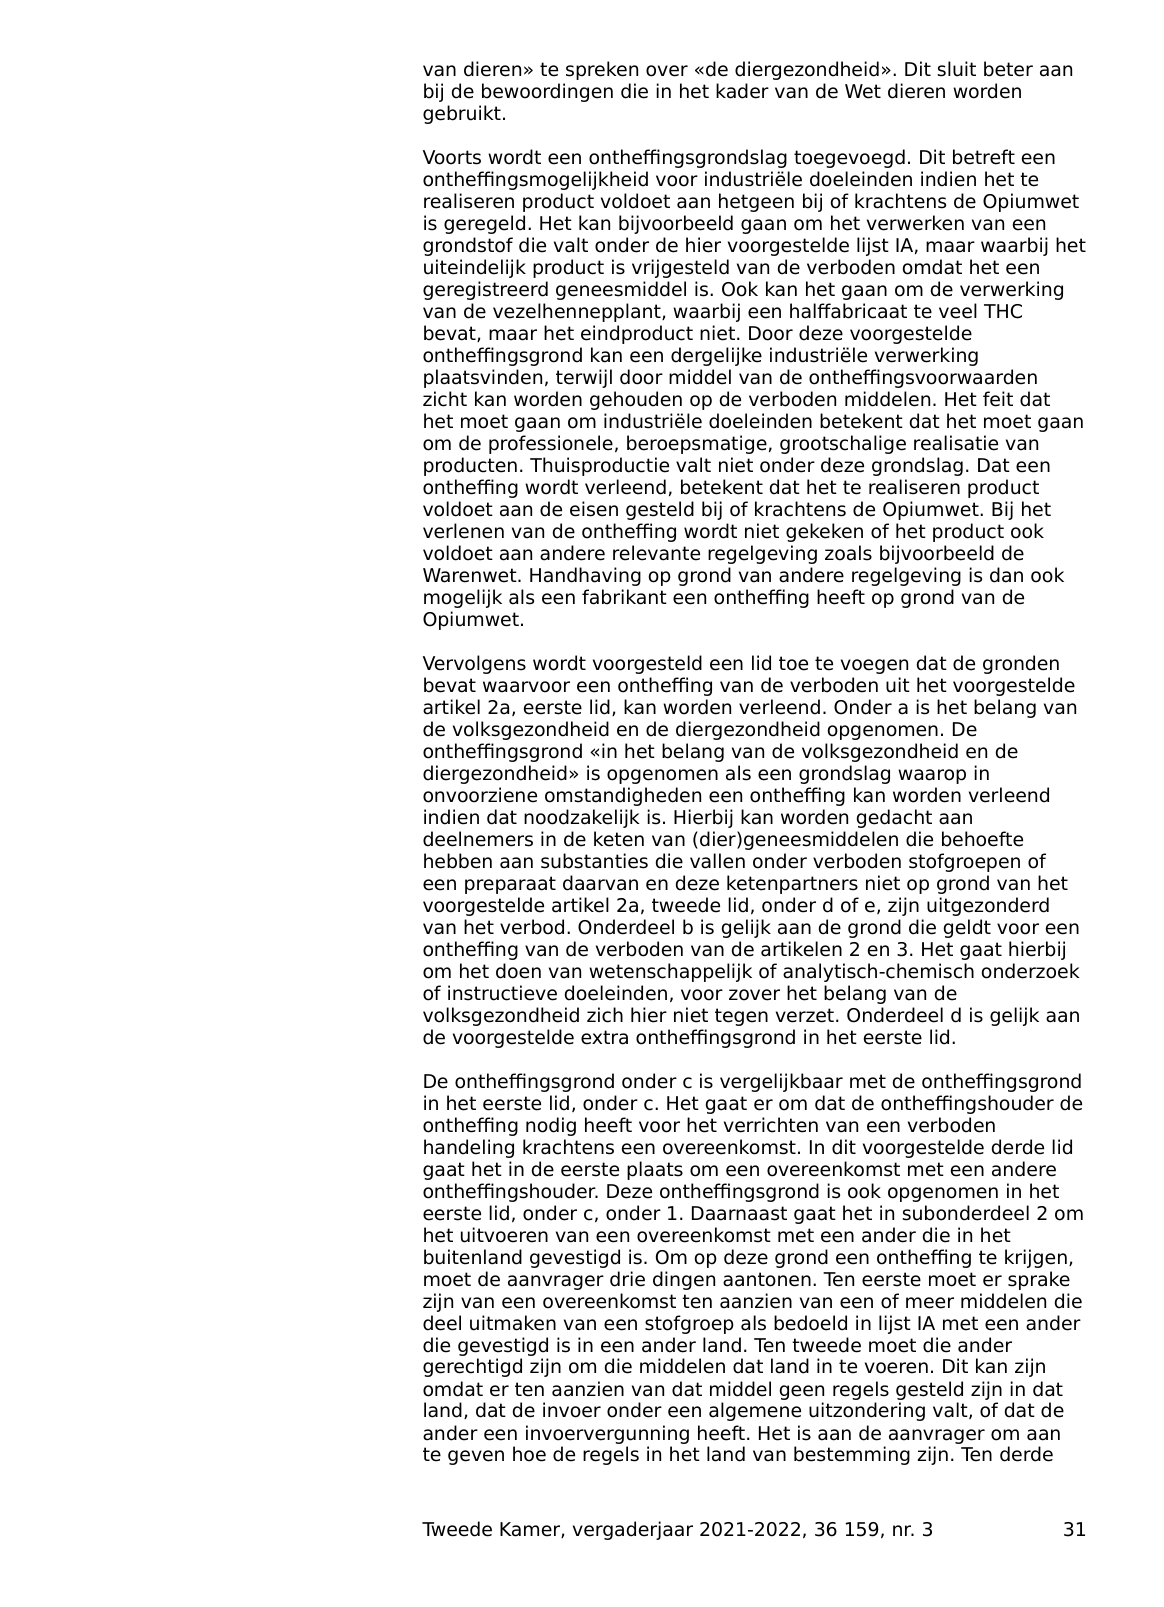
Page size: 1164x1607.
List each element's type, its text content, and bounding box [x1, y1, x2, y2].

text Vervolgens wordt voorgesteld een lid toe te voegen dat de gronden bevat waarvoor een ontheffing van de verboden uit het voorgestelde artikel 2a, eerste lid, kan worden verleend. Onder a is het belang van de volksgezondheid en de diergezondheid opgenomen. De ontheffingsgrond «in het belang van de volksgezondheid en de diergezondheid» is opgenomen als een grondslag waarop in onvoorziene omstandigheden een ontheffing kan worden verleend indien dat noodzakelijk is. Hierbij kan worden gedacht aan deelnemers in de keten van (dier)geneesmiddelen die behoefte hebben aan substanties die vallen onder verboden stofgroepen of een preparaat daarvan en deze ketenpartners niet op grond van het voorgestelde artikel 2a, tweede lid, onder d of e, zijn uitgezonderd van het verbod. Onderdeel b is gelijk aan de grond die geldt voor een ontheffing van de verboden van de artikelen 2 en 3. Het gaat hierbij om het doen van wetenschappelijk of analytisch-chemisch onderzoek of instructieve doeleinden, voor zover het belang van de volksgezondheid zich hier niet tegen verzet. Onderdeel d is gelijk aan de voorgestelde extra ontheffingsgrond in het eerste lid. [422, 653, 1087, 1048]
text De ontheffingsgrond onder c is vergelijkbaar met de ontheffingsgrond in het eerste lid, onder c. Het gaat er om dat de ontheffingshouder de ontheffing nodig heeft voor het verrichten van een verboden handeling krachtens een overeenkomst. In dit voorgestelde derde lid gaat het in de eerste plaats om een overeenkomst met een andere ontheffingshouder. Deze ontheffingsgrond is ook opgenomen in het eerste lid, onder c, onder 1. Daarnaast gaat het in subonderdeel 2 om het uitvoeren van een overeenkomst met een ander die in het buitenland gevestigd is. Om op deze grond een ontheffing te krijgen, moet de aanvrager drie dingen aantonen. Ten eerste moet er sprake zijn van een overeenkomst ten aanzien van een of meer middelen die deel uitmaken van een stofgroep als bedoeld in lijst IA met een ander die gevestigd is in een ander land. Ten tweede moet die ander gerechtigd zijn om die middelen dat land in te voeren. Dit kan zijn omdat er ten aanzien van dat middel geen regels gesteld zijn in dat land, dat de invoer onder een algemene uitzondering valt, of dat de ander een invoervergunning heeft. Het is aan de aanvrager om aan te geven hoe de regels in het land van bestemming zijn. Ten derde [422, 1071, 1087, 1466]
text van dieren» te spreken over «de diergezondheid». Dit sluit beter aan bij de bewoordingen die in het kader van de Wet dieren worden gebruikt. [422, 59, 1087, 125]
text Voorts wordt een ontheffingsgrondslag toegevoegd. Dit betreft een ontheffingsmogelijkheid voor industriële doeleinden indien het te realiseren product voldoet aan hetgeen bij of krachtens de Opiumwet is geregeld. Het kan bijvoorbeeld gaan om het verwerken van een grondstof die valt onder de hier voorgestelde lijst IA, maar waarbij het uiteindelijk product is vrijgesteld van de verboden omdat het een geregistreerd geneesmiddel is. Ook kan het gaan om de verwerking van de vezelhennepplant, waarbij een halffabricaat te veel THC bevat, maar het eindproduct niet. Door deze voorgestelde ontheffingsgrond kan een dergelijke industriële verwerking plaatsvinden, terwijl door middel van de ontheffingsvoorwaarden zicht kan worden gehouden op de verboden middelen. Het feit dat het moet gaan om industriële doeleinden betekent dat het moet gaan om de professionele, beroepsmatige, grootschalige realisatie van producten. Thuisproductie valt niet onder deze grondslag. Dat een ontheffing wordt verleend, betekent dat het te realiseren product voldoet aan de eisen gesteld bij of krachtens de Opiumwet. Bij het verlenen van de ontheffing wordt niet gekeken of het product ook voldoet aan andere relevante regelgeving zoals bijvoorbeeld de Warenwet. Handhaving op grond van andere regelgeving is dan ook mogelijk als een fabrikant een ontheffing heeft op grond van de Opiumwet. [422, 147, 1087, 631]
